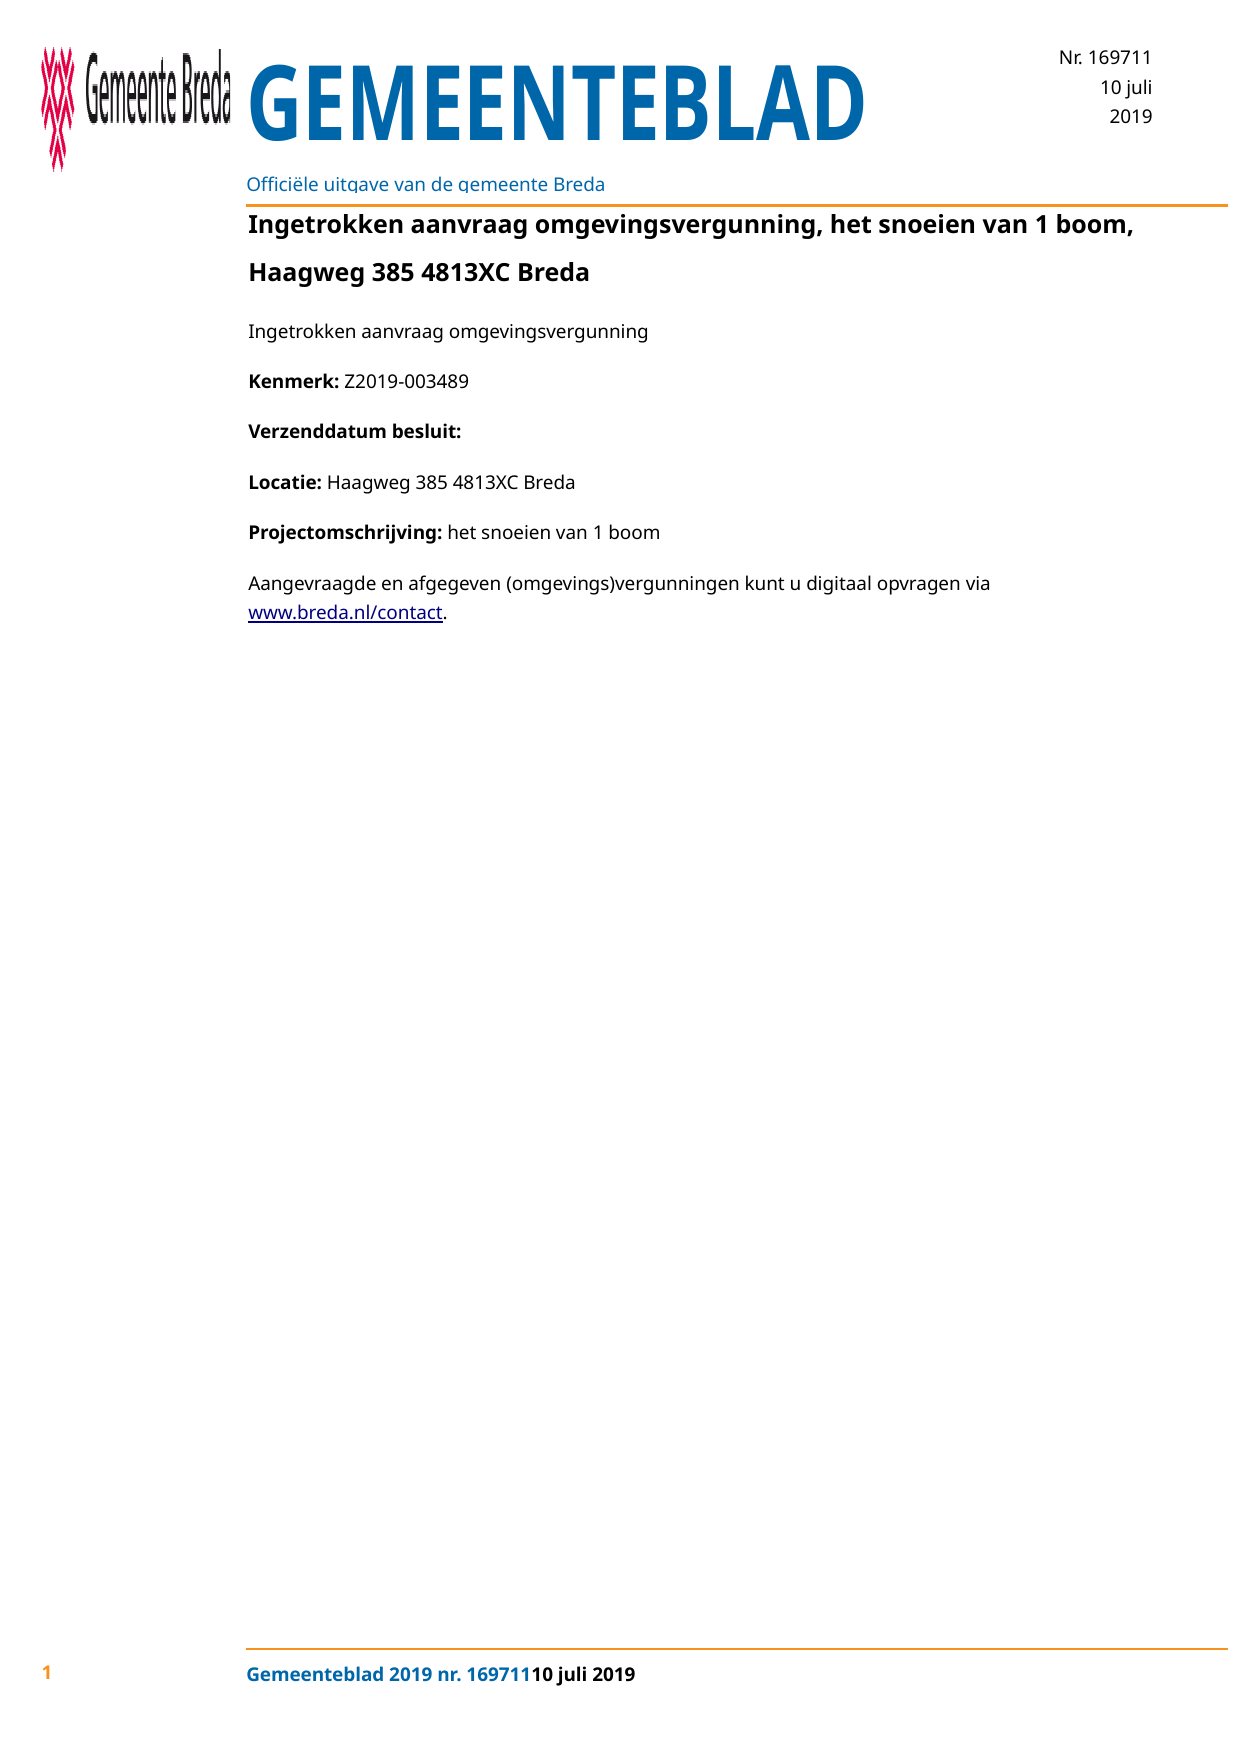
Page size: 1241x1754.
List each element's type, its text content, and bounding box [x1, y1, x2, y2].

text Projectomschrijving: het snoeien van 1 boom [248, 519, 1152, 545]
text Ingetrokken aanvraag omgevingsvergunning, het snoeien van 1 boom, Haagweg 385 4813XC Breda [248, 207, 1152, 288]
text Locatie: Haagweg 385 4813XC Breda [248, 469, 1152, 495]
text Ingetrokken aanvraag omgevingsvergunning [248, 318, 1152, 344]
text Verzenddatum besluit: [248, 419, 1152, 444]
picture [41, 47, 231, 172]
text Aangevraagde en afgegeven (omgevings)vergunningen kunt u digitaal opvragen via www.breda.nl/contact. [248, 570, 1152, 625]
text Kenmerk: Z2019-003489 [248, 368, 1152, 394]
